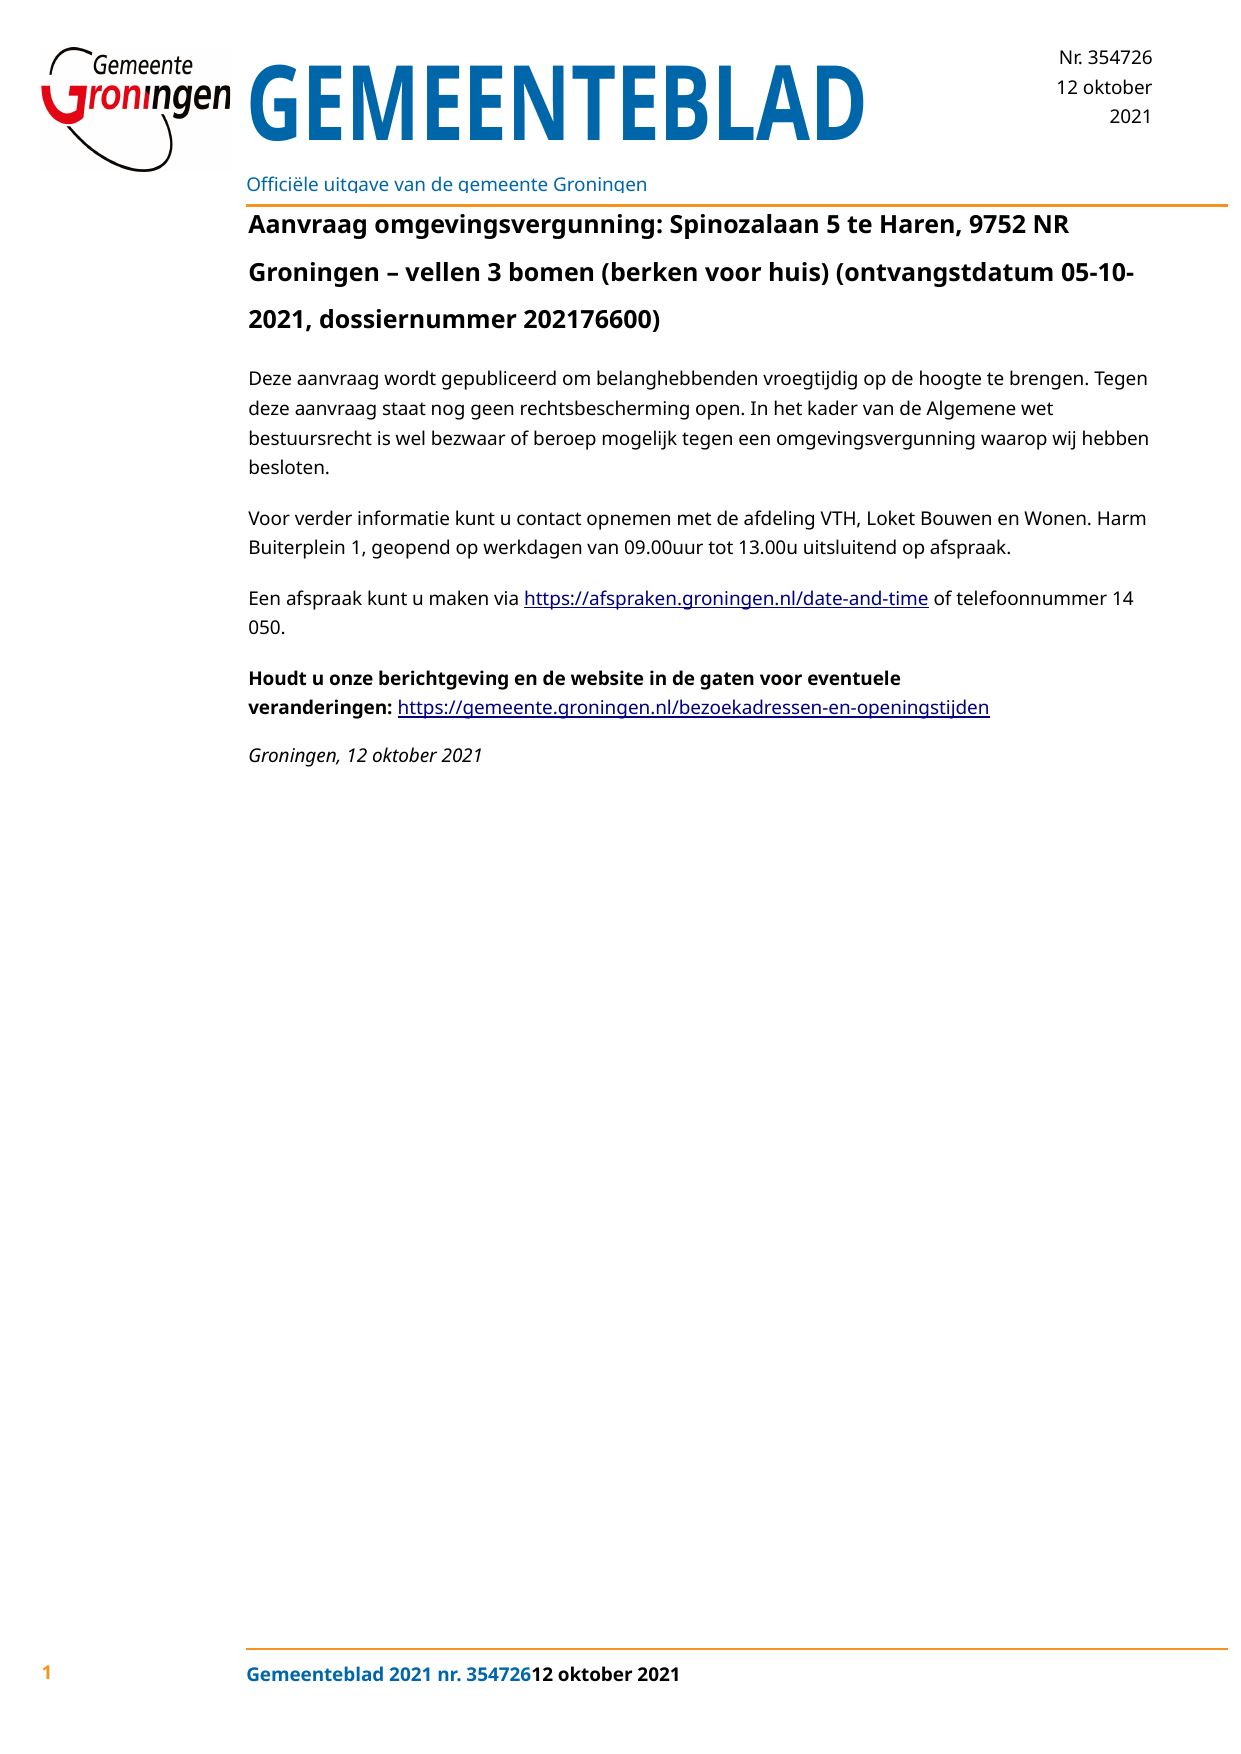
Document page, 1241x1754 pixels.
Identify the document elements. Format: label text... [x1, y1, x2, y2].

text Groningen, 12 oktober 2021 [248, 742, 1152, 768]
text Aanvraag omgevingsvergunning: Spinozalaan 5 te Haren, 9752 NR Groningen – vellen 3 bomen (berken voor huis) (ontvangstdatum 05-10-2021, dossiernummer 202176600) [248, 207, 1152, 336]
text Deze aanvraag wordt gepubliceerd om belanghebbenden vroegtijdig op de hoogte te brengen. Tegen deze aanvraag staat nog geen rechtsbescherming open. In het kader van de Algemene wet bestuursrecht is wel bezwaar of beroep mogelijk tegen een omgevingsvergunning waarop wij hebben besloten. [248, 366, 1152, 480]
text Een afspraak kunt u maken via https://afspraken.groningen.nl/date-and-time of telefoonnummer 14 050. [248, 585, 1152, 640]
text Voor verder informatie kunt u contact opnemen met de afdeling VTH, Loket Bouwen en Wonen. Harm Buiterplein 1, geopend op werkdagen van 09.00uur tot 13.00u uitsluitend op afspraak. [248, 505, 1152, 560]
picture [41, 47, 231, 172]
text Houdt u onze berichtgeving en de website in de gaten voor eventuele veranderingen: https://gemeente.groningen.nl/bezoekadressen-en-openingstijden [248, 665, 1152, 720]
